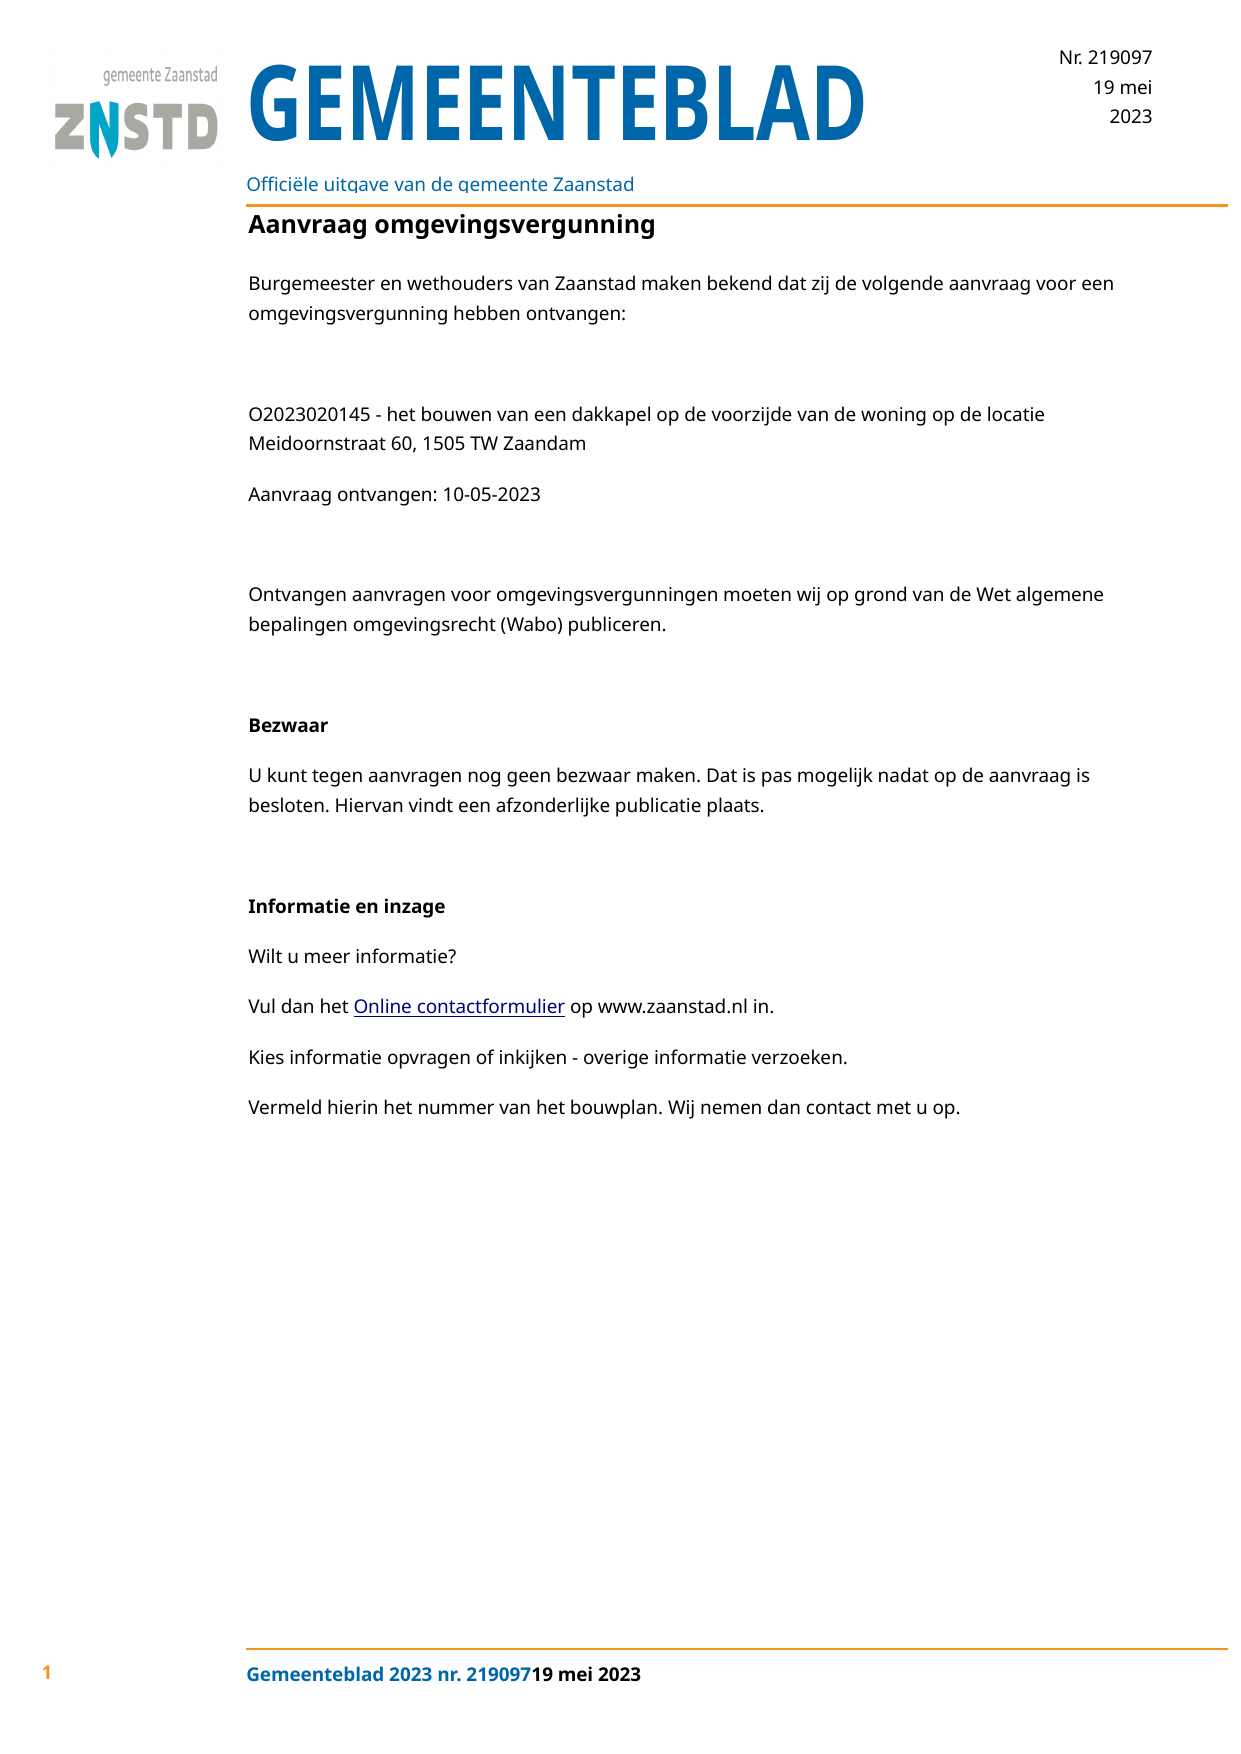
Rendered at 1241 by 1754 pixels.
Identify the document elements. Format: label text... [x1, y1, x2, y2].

text Aanvraag omgevingsvergunning [248, 207, 1152, 241]
text Vul dan het Online contactformulier op www.zaanstad.nl in. [248, 994, 1152, 1019]
text Kies informatie opvragen of inkijken - overige informatie verzoeken. [248, 1044, 1152, 1070]
text Bezwaar [248, 712, 1152, 738]
text O2023020145 - het bouwen van een dakkapel op de voorzijde van de woning op de locatie Meidoornstraat 60, 1505 TW Zaandam [248, 401, 1152, 456]
text Burgemeester en wethouders van Zaanstad maken bekend dat zij de volgende aanvraag voor een omgevingsvergunning hebben ontvangen: [248, 270, 1152, 326]
text U kunt tegen aanvragen nog geen bezwaar maken. Dat is pas mogelijk nadat op de aanvraag is besloten. Hiervan vindt een afzonderlijke publicatie plaats. [248, 762, 1152, 818]
text Vermeld hierin het nummer van het bouwplan. Wij nemen dan contact met u op. [248, 1094, 1152, 1120]
text Ontvangen aanvragen voor omgevingsvergunningen moeten wij op grond van de Wet algemene bepalingen omgevingsrecht (Wabo) publiceren. [248, 582, 1152, 637]
picture [41, 47, 231, 172]
text Informatie en inzage [248, 893, 1152, 918]
text Wilt u meer informatie? [248, 943, 1152, 969]
text Aanvraag ontvangen: 10-05-2023 [248, 481, 1152, 506]
